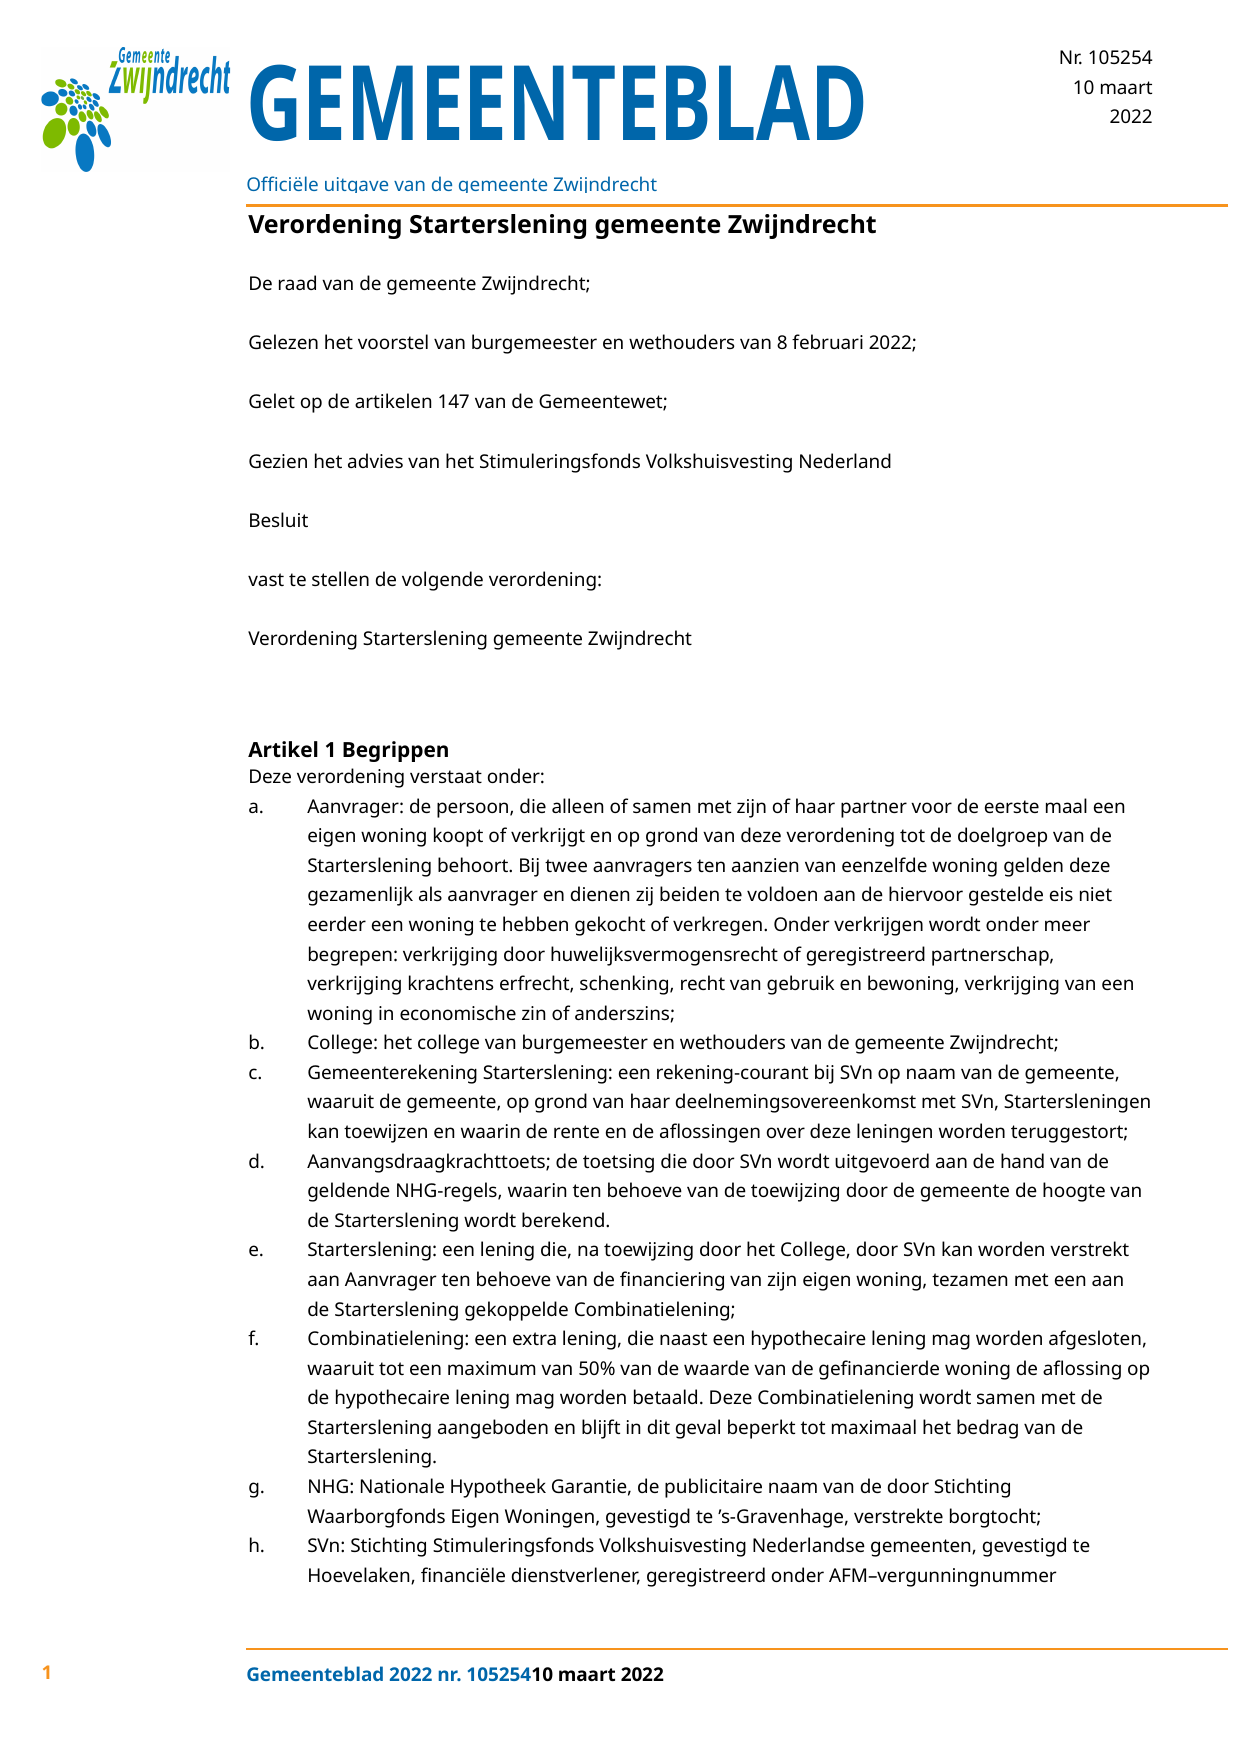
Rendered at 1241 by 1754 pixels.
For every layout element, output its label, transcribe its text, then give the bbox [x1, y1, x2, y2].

text Verordening Starterslening gemeente Zwijndrecht [248, 207, 1152, 241]
list Starterslening: een lening die, na toewijzing door het College, door SVn kan worden verstrekt aan Aanvrager ten behoeve van de financiering van zijn eigen woning, tezamen met een aan de Starterslening gekoppelde Combinatielening; [248, 1237, 1152, 1322]
text Gezien het advies van het Stimuleringsfonds Volkshuisvesting Nederland [248, 448, 1152, 473]
text Gelet op de artikelen 147 van de Gemeentewet; [248, 389, 1152, 414]
list Aanvangsdraagkrachttoets; de toetsing die door SVn wordt uitgevoerd aan de hand van de geldende NHG-regels, waarin ten behoeve van de toewijzing door de gemeente de hoogte van de Starterslening wordt berekend. [248, 1148, 1152, 1233]
text De raad van de gemeente Zwijndrecht; [248, 270, 1152, 296]
list SVn: Stichting Stimuleringsfonds Volkshuisvesting Nederlandse gemeenten, gevestigd te Hoevelaken, financiële dienstverlener, geregistreerd onder AFM–vergunningnummer [248, 1532, 1152, 1588]
list College: het college van burgemeester en wethouders van de gemeente Zwijndrecht; [248, 1029, 1152, 1055]
list NHG: Nationale Hypotheek Garantie, de publicitaire naam van de door Stichting Waarborgfonds Eigen Woningen, gevestigd te ’s-Gravenhage, verstrekte borgtocht; [248, 1473, 1152, 1529]
list Aanvrager: de persoon, die alleen of samen met zijn of haar partner voor de eerste maal een eigen woning koopt of verkrijgt en op grond van deze verordening tot de doelgroep van de Starterslening behoort. Bij twee aanvragers ten aanzien van eenzelfde woning gelden deze gezamenlijk als aanvrager en dienen zij beiden te voldoen aan de hiervoor gestelde eis niet eerder een woning te hebben gekocht of verkregen. Onder verkrijgen wordt onder meer begrepen: verkrijging door huwelijksvermogensrecht of geregistreerd partnerschap, verkrijging krachtens erfrecht, schenking, recht van gebruik en bewoning, verkrijging van een woning in economische zin of anderszins; [248, 793, 1152, 1026]
list Gemeenterekening Starterslening: een rekening-courant bij SVn op naam van de gemeente, waaruit de gemeente, op grond van haar deelnemingsovereenkomst met SVn, Startersleningen kan toewijzen en waarin de rente en de aflossingen over deze leningen worden teruggestort; [248, 1059, 1152, 1144]
text Gelezen het voorstel van burgemeester en wethouders van 8 februari 2022; [248, 329, 1152, 355]
text Besluit [248, 507, 1152, 533]
text vast te stellen de volgende verordening: [248, 566, 1152, 592]
picture [41, 47, 231, 172]
text Deze verordening verstaat onder: [248, 763, 1152, 789]
text Verordening Starterslening gemeente Zwijndrecht [248, 625, 1152, 651]
list Combinatielening: een extra lening, die naast een hypothecaire lening mag worden afgesloten, waaruit tot een maximum van 50% van de waarde van de gefinancierde woning de aflossing op de hypothecaire lening mag worden betaald. Deze Combinatielening wordt samen met de Starterslening aangeboden en blijft in dit geval beperkt tot maximaal het bedrag van de Starterslening. [248, 1325, 1152, 1469]
text Artikel 1 Begrippen [248, 735, 1152, 763]
